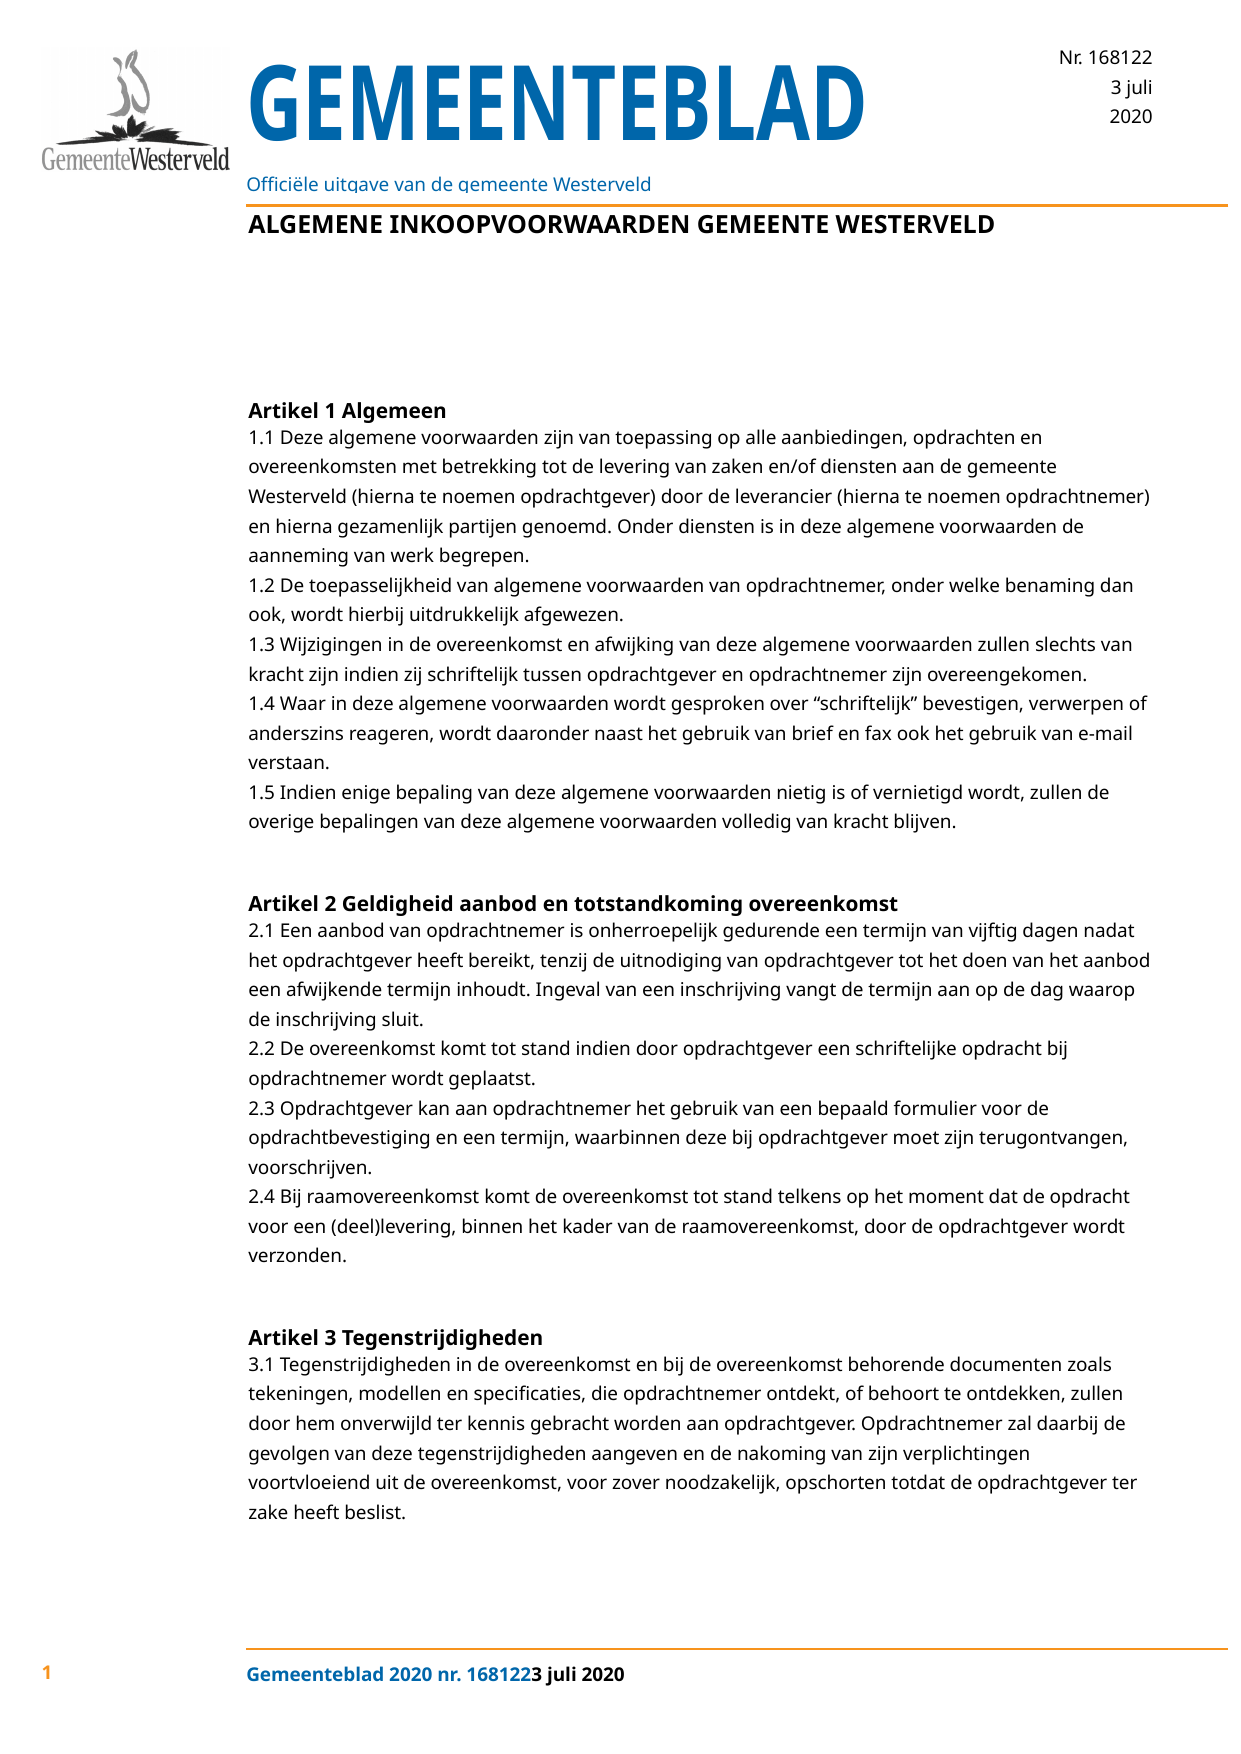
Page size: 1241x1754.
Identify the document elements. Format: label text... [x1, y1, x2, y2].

text ALGEMENE INKOOPVOORWAARDEN GEMEENTE WESTERVELD [248, 207, 1152, 241]
text 2.3 Opdrachtgever kan aan opdrachtnemer het gebruik van een bepaald formulier voor de opdrachtbevestiging en een termijn, waarbinnen deze bij opdrachtgever moet zijn terugontvangen, voorschrijven. [248, 1095, 1152, 1179]
text 1.1 Deze algemene voorwaarden zijn van toepassing op alle aanbiedingen, opdrachten en overeenkomsten met betrekking tot de levering van zaken en/of diensten aan de gemeente Westerveld (hierna te noemen opdrachtgever) door de leverancier (hierna te noemen opdrachtnemer) en hierna gezamenlijk partijen genoemd. Onder diensten is in deze algemene voorwaarden de aanneming van werk begrepen. [248, 424, 1152, 568]
text 1.4 Waar in deze algemene voorwaarden wordt gesproken over “schriftelijk” bevestigen, verwerpen of anderszins reageren, wordt daaronder naast het gebruik van brief en fax ook het gebruik van e-mail verstaan. [248, 690, 1152, 775]
text Artikel 3 Tegenstrijdigheden [248, 1323, 1152, 1351]
text 2.1 Een aanbod van opdrachtnemer is onherroepelijk gedurende een termijn van vijftig dagen nadat het opdrachtgever heeft bereikt, tenzij de uitnodiging van opdrachtgever tot het doen van het aanbod een afwijkende termijn inhoudt. Ingeval van een inschrijving vangt de termijn aan op de dag waarop de inschrijving sluit. [248, 917, 1152, 1032]
text 2.4 Bij raamovereenkomst komt de overeenkomst tot stand telkens op het moment dat de opdracht voor een (deel)levering, binnen het kader van de raamovereenkomst, door de opdrachtgever wordt verzonden. [248, 1183, 1152, 1268]
text 1.2 De toepasselijkheid van algemene voorwaarden van opdrachtnemer, onder welke benaming dan ook, wordt hierbij uitdrukkelijk afgewezen. [248, 572, 1152, 627]
picture [41, 47, 231, 172]
text 3.1 Tegenstrijdigheden in de overeenkomst en bij de overeenkomst behorende documenten zoals tekeningen, modellen en specificaties, die opdrachtnemer ontdekt, of behoort te ontdekken, zullen door hem onverwijld ter kennis gebracht worden aan opdrachtgever. Opdrachtnemer zal daarbij de gevolgen van deze tegenstrijdigheden aangeven en de nakoming van zijn verplichtingen voortvloeiend uit de overeenkomst, voor zover noodzakelijk, opschorten totdat de opdrachtgever ter zake heeft beslist. [248, 1351, 1152, 1525]
text 1.5 Indien enige bepaling van deze algemene voorwaarden nietig is of vernietigd wordt, zullen de overige bepalingen van deze algemene voorwaarden volledig van kracht blijven. [248, 779, 1152, 834]
text 2.2 De overeenkomst komt tot stand indien door opdrachtgever een schriftelijke opdracht bij opdrachtnemer wordt geplaatst. [248, 1036, 1152, 1091]
text Artikel 1 Algemeen [248, 396, 1152, 424]
text Artikel 2 Geldigheid aanbod en totstandkoming overeenkomst [248, 889, 1152, 917]
text 1.3 Wijzigingen in de overeenkomst en afwijking van deze algemene voorwaarden zullen slechts van kracht zijn indien zij schriftelijk tussen opdrachtgever en opdrachtnemer zijn overeengekomen. [248, 631, 1152, 687]
